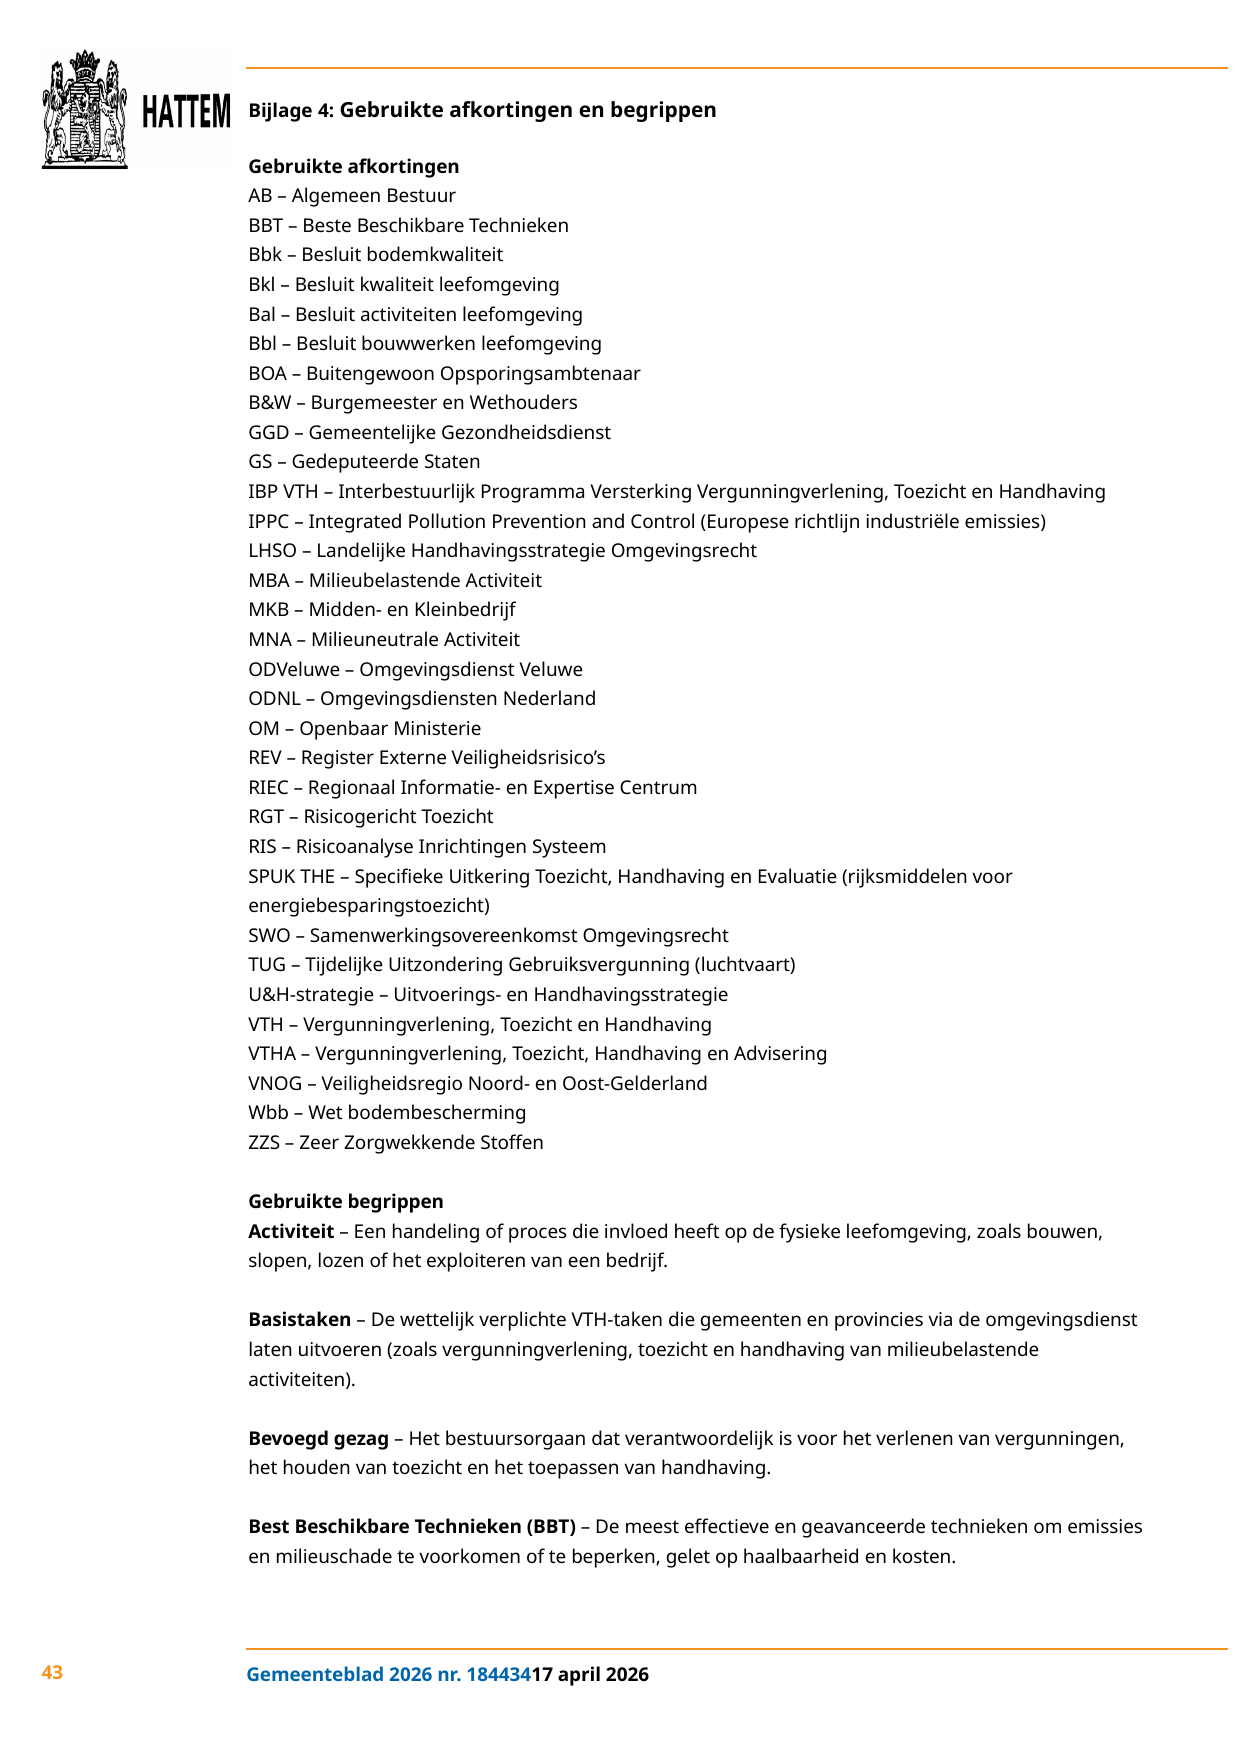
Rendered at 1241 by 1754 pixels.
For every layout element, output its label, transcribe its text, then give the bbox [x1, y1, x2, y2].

text Bbk – Besluit bodemkwaliteit [248, 242, 1152, 267]
text SPUK THE – Specifieke Uitkering Toezicht, Handhaving en Evaluatie (rijksmiddelen voor energiebesparingstoezicht) [248, 863, 1152, 918]
text U&H-strategie – Uitvoerings- en Handhavingsstrategie [248, 981, 1152, 1007]
text Activiteit – Een handeling of proces die invloed heeft op de fysieke leefomgeving, zoals bouwen, slopen, lozen of het exploiteren van een bedrijf. [248, 1218, 1152, 1273]
text LHSO – Landelijke Handhavingsstrategie Omgevingsrecht [248, 537, 1152, 563]
text Bijlage 4: Gebruikte afkortingen en begrippen [248, 95, 1152, 123]
text GS – Gedeputeerde Staten [248, 449, 1152, 474]
text GGD – Gemeentelijke Gezondheidsdienst [248, 419, 1152, 445]
text SWO – Samenwerkingsovereenkomst Omgevingsrecht [248, 922, 1152, 948]
text VNOG – Veiligheidsregio Noord- en Oost-Gelderland [248, 1070, 1152, 1096]
text Bal – Besluit activiteiten leefomgeving [248, 301, 1152, 327]
text B&W – Burgemeester en Wethouders [248, 389, 1152, 415]
text RIEC – Regionaal Informatie- en Expertise Centrum [248, 774, 1152, 800]
text ODNL – Omgevingsdiensten Nederland [248, 685, 1152, 711]
text Gebruikte begrippen [248, 1188, 1152, 1214]
text VTHA – Vergunningverlening, Toezicht, Handhaving en Advisering [248, 1040, 1152, 1066]
picture [41, 47, 231, 172]
text TUG – Tijdelijke Uitzondering Gebruiksvergunning (luchtvaart) [248, 952, 1152, 977]
text MKB – Midden- en Kleinbedrijf [248, 597, 1152, 622]
text RIS – Risicoanalyse Inrichtingen Systeem [248, 833, 1152, 859]
text MBA – Milieubelastende Activiteit [248, 567, 1152, 593]
text RGT – Risicogericht Toezicht [248, 804, 1152, 829]
text MNA – Milieuneutrale Activiteit [248, 626, 1152, 652]
text REV – Register Externe Veiligheidsrisico’s [248, 744, 1152, 770]
text Gebruikte afkortingen [248, 153, 1152, 179]
text VTH – Vergunningverlening, Toezicht en Handhaving [248, 1011, 1152, 1037]
text IBP VTH – Interbestuurlijk Programma Versterking Vergunningverlening, Toezicht en Handhaving [248, 478, 1152, 504]
text AB – Algemeen Bestuur [248, 182, 1152, 208]
text BBT – Beste Beschikbare Technieken [248, 212, 1152, 238]
text Basistaken – De wettelijk verplichte VTH-taken die gemeenten en provincies via de omgevingsdienst laten uitvoeren (zoals vergunningverlening, toezicht en handhaving van milieubelastende activiteiten). [248, 1307, 1152, 1392]
text ODVeluwe – Omgevingsdienst Veluwe [248, 656, 1152, 682]
text OM – Openbaar Ministerie [248, 715, 1152, 741]
text ZZS – Zeer Zorgwekkende Stoffen [248, 1129, 1152, 1155]
text Bbl – Besluit bouwwerken leefomgeving [248, 330, 1152, 356]
text IPPC – Integrated Pollution Prevention and Control (Europese richtlijn industriële emissies) [248, 508, 1152, 534]
text Wbb – Wet bodembescherming [248, 1099, 1152, 1125]
text Bkl – Besluit kwaliteit leefomgeving [248, 271, 1152, 297]
text Bevoegd gezag – Het bestuursorgaan dat verantwoordelijk is voor het verlenen van vergunningen, het houden van toezicht en het toepassen van handhaving. [248, 1425, 1152, 1480]
text BOA – Buitengewoon Opsporingsambtenaar [248, 360, 1152, 386]
text Best Beschikbare Technieken (BBT) – De meest effectieve en geavanceerde technieken om emissies en milieuschade te voorkomen of te beperken, gelet op haalbaarheid en kosten. [248, 1514, 1152, 1569]
